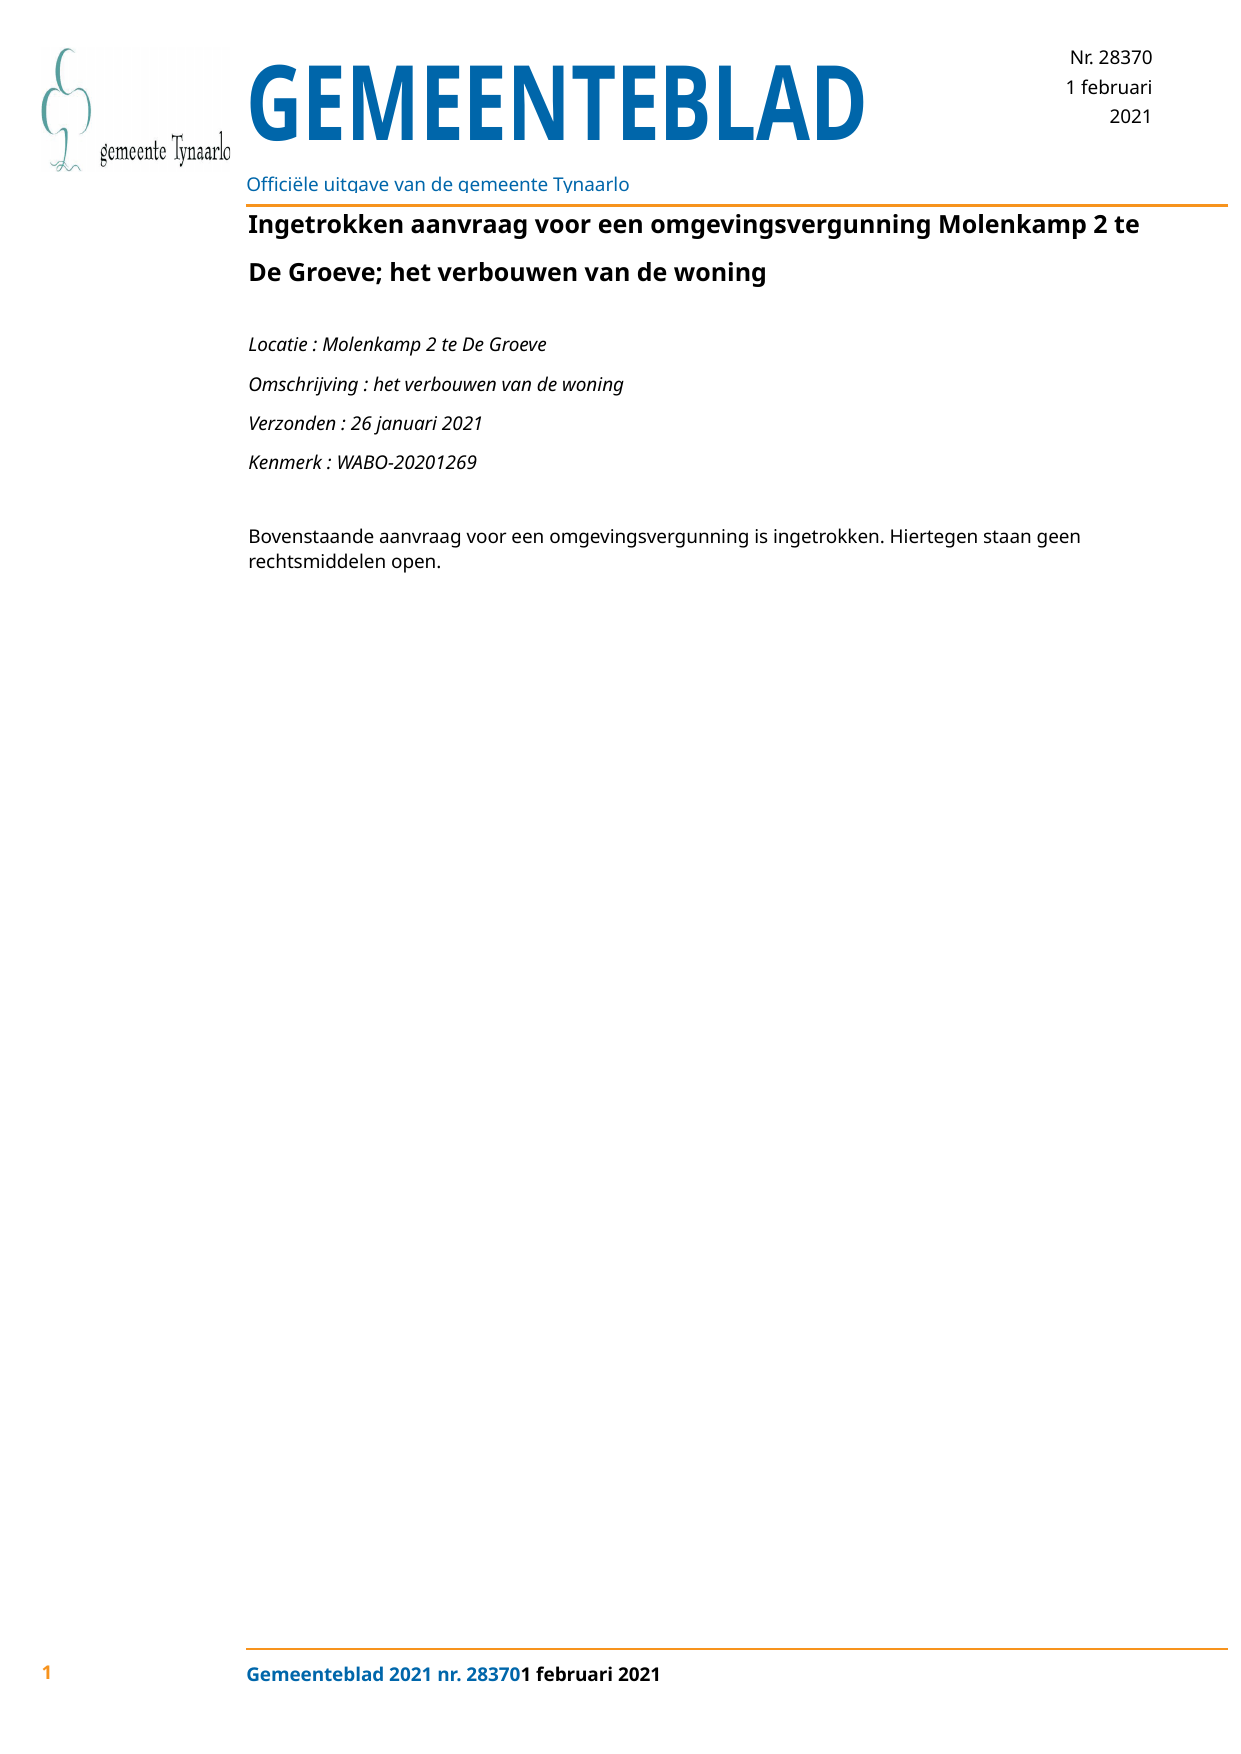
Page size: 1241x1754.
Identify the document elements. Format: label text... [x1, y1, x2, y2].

text Omschrijving : het verbouwen van de woning [248, 371, 1152, 396]
text Ingetrokken aanvraag voor een omgevingsvergunning Molenkamp 2 te De Groeve; het verbouwen van de woning [248, 207, 1152, 288]
text Bovenstaande aanvraag voor een omgevingsvergunning is ingetrokken. Hiertegen staan geen rechtsmiddelen open. [248, 523, 1152, 574]
text Verzonden : 26 januari 2021 [248, 410, 1152, 436]
text Locatie : Molenkamp 2 te De Groeve [248, 331, 1152, 357]
text Kenmerk : WABO-20201269 [248, 449, 1152, 475]
picture [41, 47, 231, 172]
